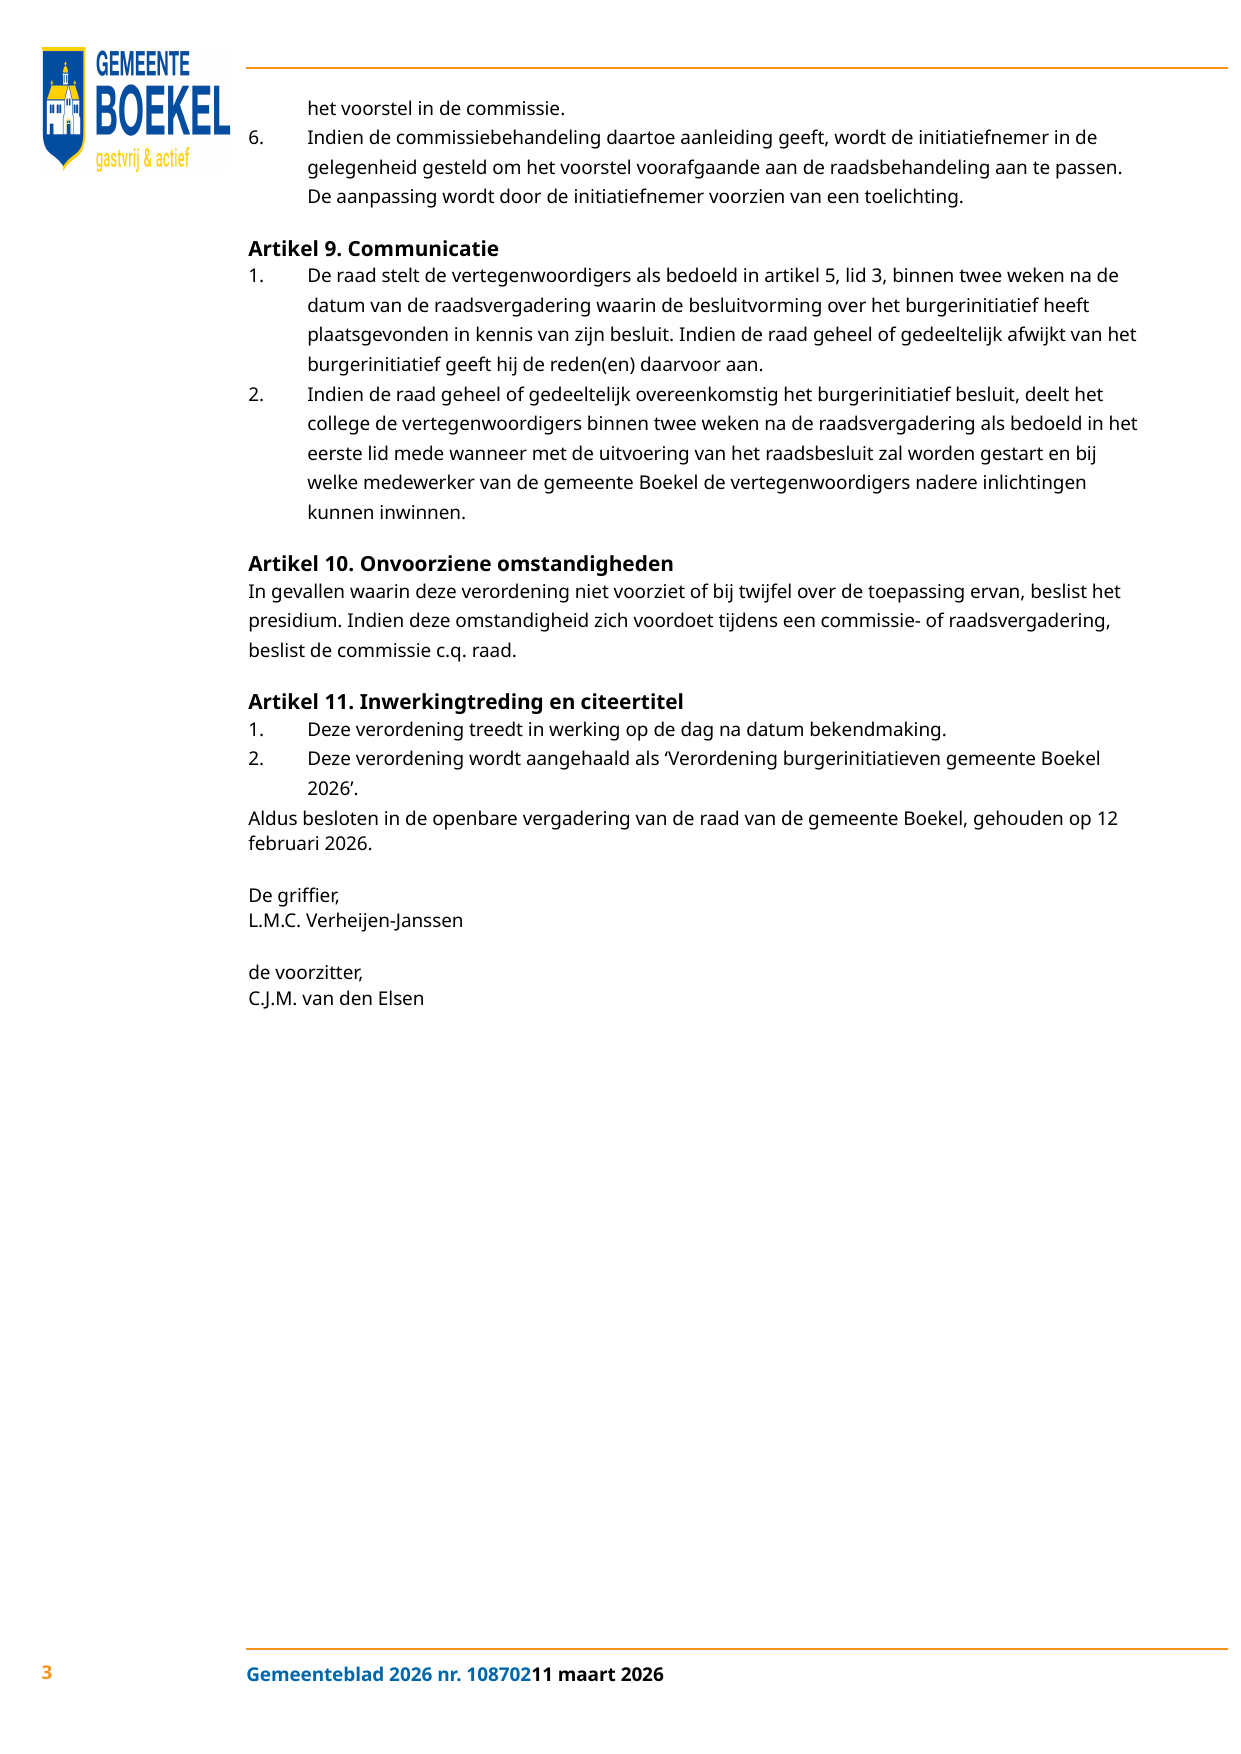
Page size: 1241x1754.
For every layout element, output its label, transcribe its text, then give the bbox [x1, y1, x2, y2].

text C.J.M. van den Elsen [248, 985, 1152, 1011]
text Artikel 11. Inwerkingtreding en citeertitel [248, 687, 1152, 716]
text Aldus besloten in de openbare vergadering van de raad van de gemeente Boekel, gehouden op 12 februari 2026. [248, 805, 1152, 856]
text Artikel 10. Onvoorziene omstandigheden [248, 549, 1152, 578]
text Artikel 9. Communicatie [248, 234, 1152, 262]
text De griffier, [248, 882, 1152, 908]
picture [41, 47, 231, 172]
list De raad stelt de vertegenwoordigers als bedoeld in artikel 5, lid 3, binnen twee weken na de datum van de raadsvergadering waarin de besluitvorming over het burgerinitiatief heeft plaatsgevonden in kennis van zijn besluit. Indien de raad geheel of gedeeltelijk afwijkt van het burgerinitiatief geeft hij de reden(en) daarvoor aan. [248, 262, 1152, 377]
text de voorzitter, [248, 959, 1152, 985]
list het voorstel in de commissie. [248, 95, 1152, 121]
list Indien de raad geheel of gedeeltelijk overeenkomstig het burgerinitiatief besluit, deelt het college de vertegenwoordigers binnen twee weken na de raadsvergadering als bedoeld in het eerste lid mede wanneer met de uitvoering van het raadsbesluit zal worden gestart en bij welke medewerker van de gemeente Boekel de vertegenwoordigers nadere inlichtingen kunnen inwinnen. [248, 381, 1152, 525]
list Deze verordening wordt aangehaald als ‘Verordening burgerinitiatieven gemeente Boekel 2026’. [248, 746, 1152, 801]
text L.M.C. Verheijen-Janssen [248, 908, 1152, 933]
list Indien de commissiebehandeling daartoe aanleiding geeft, wordt de initiatiefnemer in de gelegenheid gesteld om het voorstel voorafgaande aan de raadsbehandeling aan te passen. De aanpassing wordt door de initiatiefnemer voorzien van een toelichting. [248, 124, 1152, 209]
text In gevallen waarin deze verordening niet voorziet of bij twijfel over de toepassing ervan, beslist het presidium. Indien deze omstandigheid zich voordoet tijdens een commissie- of raadsvergadering, beslist de commissie c.q. raad. [248, 578, 1152, 663]
list Deze verordening treedt in werking op de dag na datum bekendmaking. [248, 716, 1152, 742]
